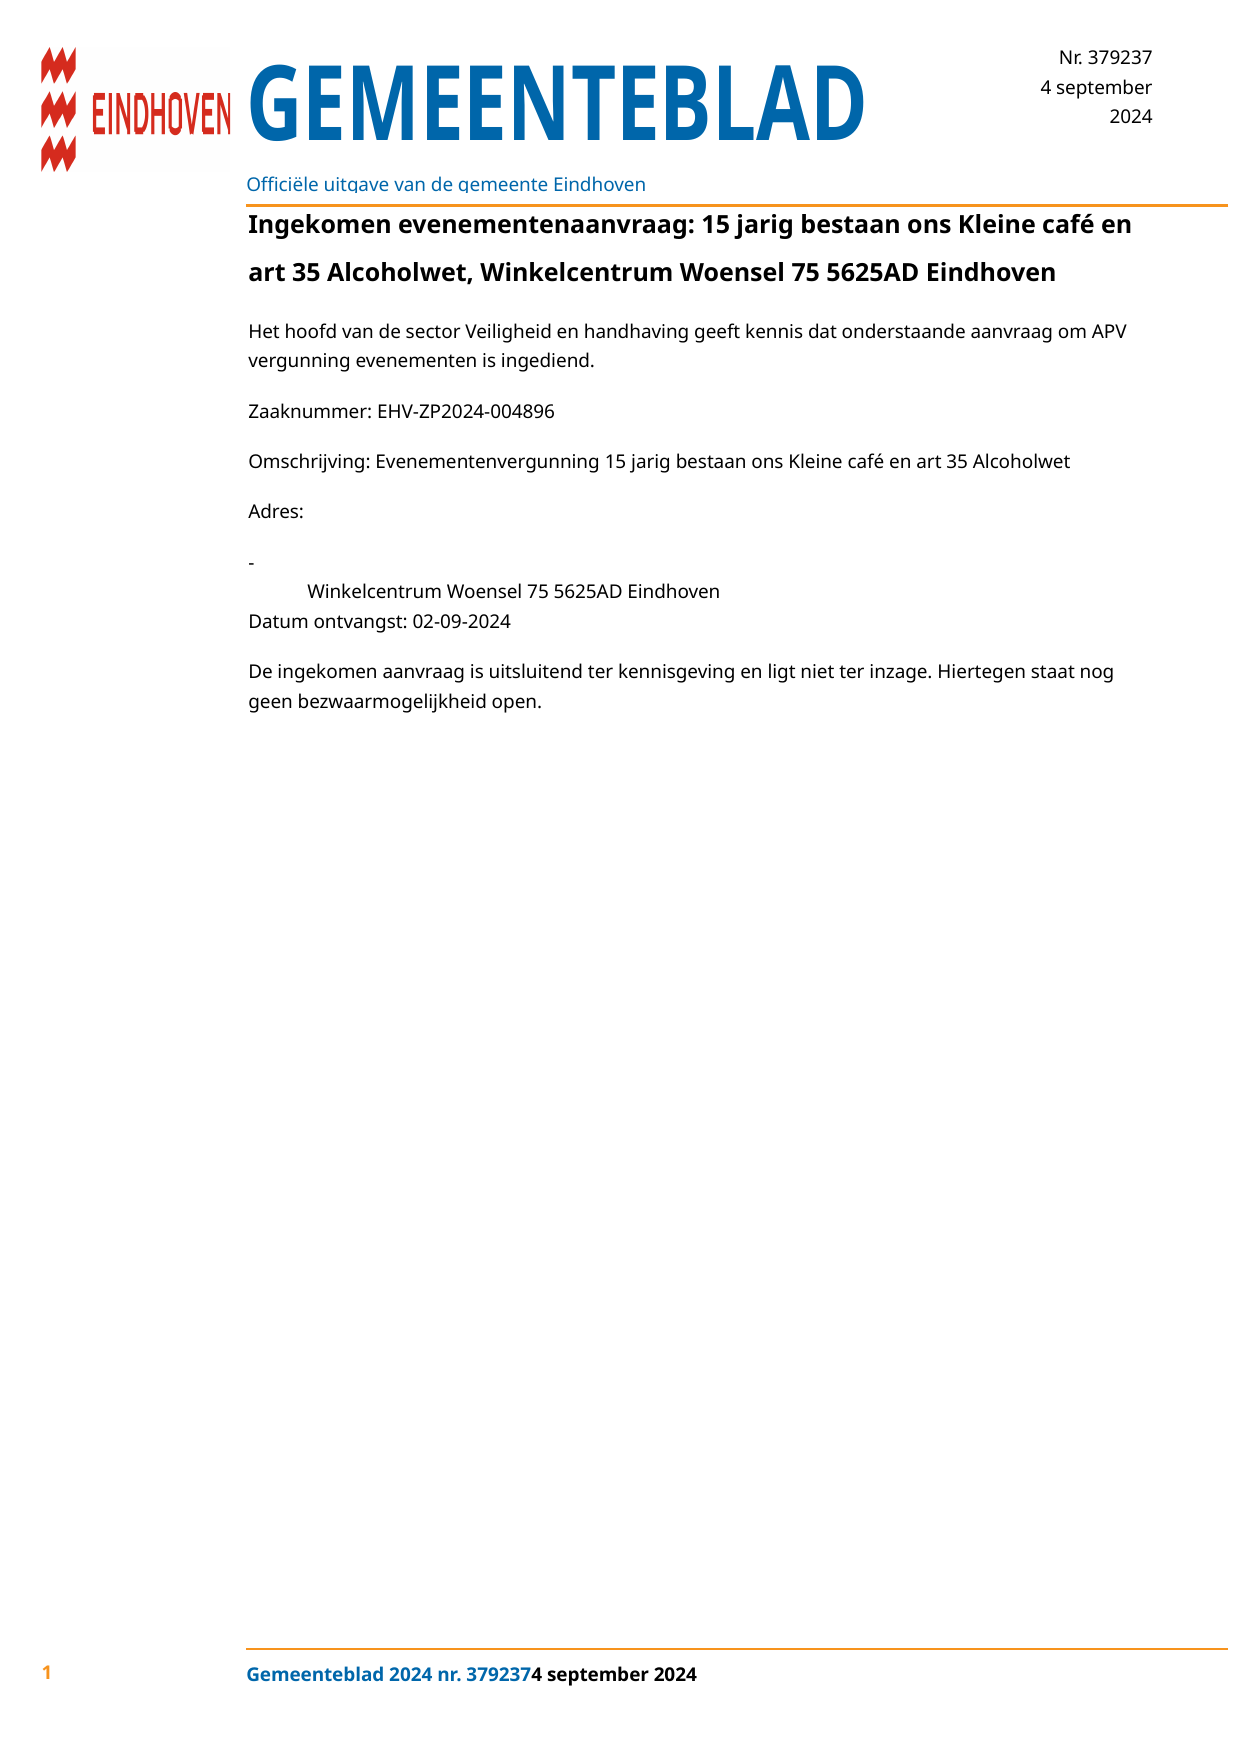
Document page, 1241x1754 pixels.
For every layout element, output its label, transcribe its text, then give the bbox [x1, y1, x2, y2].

picture [41, 47, 231, 172]
text Omschrijving: Evenementenvergunning 15 jarig bestaan ons Kleine café en art 35 Alcoholwet [248, 448, 1152, 474]
text Datum ontvangst: 02-09-2024 [248, 608, 1152, 634]
text Adres: [248, 499, 1152, 524]
text Ingekomen evenementenaanvraag: 15 jarig bestaan ons Kleine café en art 35 Alcoholwet, Winkelcentrum Woensel 75 5625AD Eindhoven [248, 207, 1152, 288]
text Zaaknummer: EHV-ZP2024-004896 [248, 398, 1152, 424]
list Winkelcentrum Woensel 75 5625AD Eindhoven [248, 579, 1152, 604]
text Het hoofd van de sector Veiligheid en handhaving geeft kennis dat onderstaande aanvraag om APV vergunning evenementen is ingediend. [248, 318, 1152, 373]
text De ingekomen aanvraag is uitsluitend ter kennisgeving en ligt niet ter inzage. Hiertegen staat nog geen bezwaarmogelijkheid open. [248, 659, 1152, 714]
